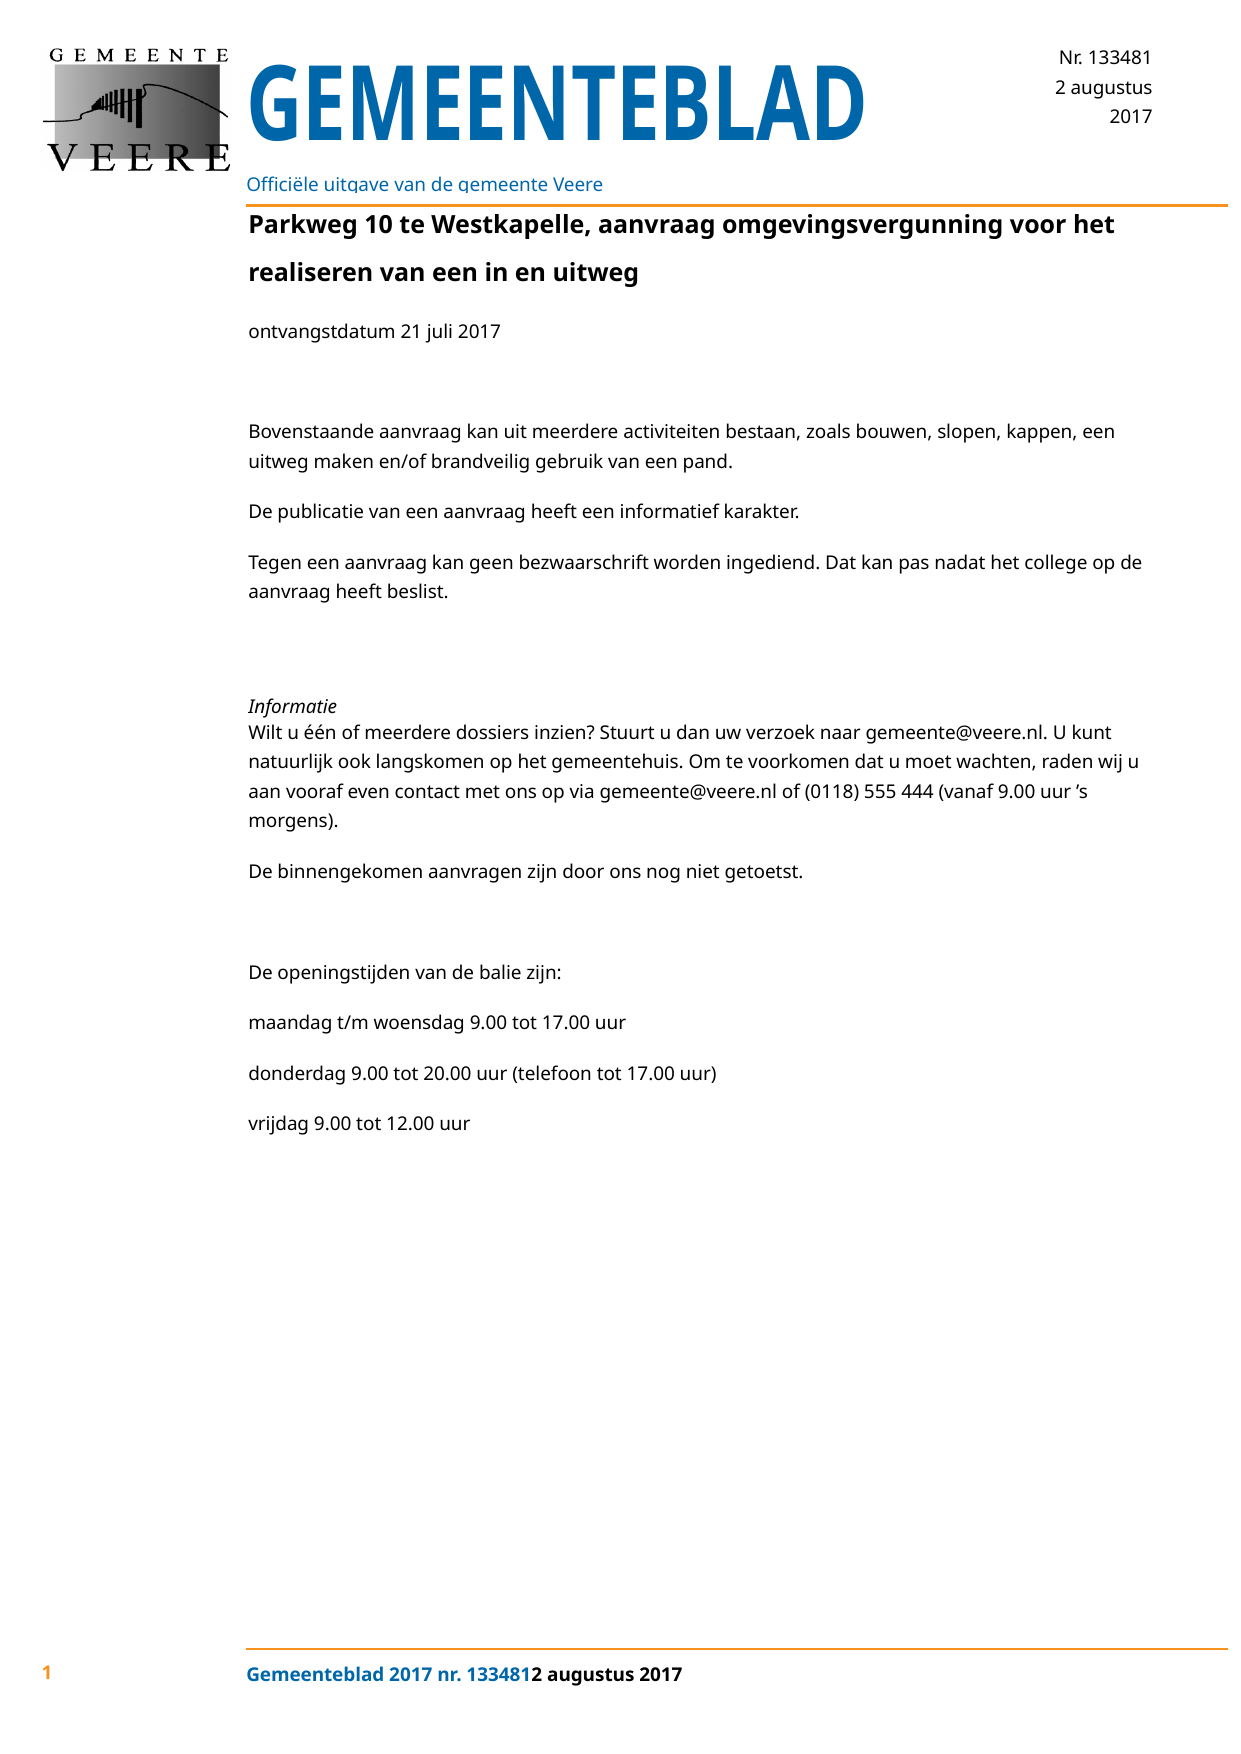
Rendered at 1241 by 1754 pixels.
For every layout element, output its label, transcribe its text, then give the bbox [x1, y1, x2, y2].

text Informatie [248, 693, 1152, 719]
text De openingstijden van de balie zijn: [248, 959, 1152, 984]
text maandag t/m woensdag 9.00 tot 17.00 uur [248, 1009, 1152, 1035]
text ontvangstdatum 21 juli 2017 [248, 318, 1152, 344]
text vrijdag 9.00 tot 12.00 uur [248, 1110, 1152, 1136]
text De publicatie van een aanvraag heeft een informatief karakter. [248, 499, 1152, 524]
picture [41, 47, 231, 172]
text De binnengekomen aanvragen zijn door ons nog niet getoetst. [248, 858, 1152, 884]
text donderdag 9.00 tot 20.00 uur (telefoon tot 17.00 uur) [248, 1060, 1152, 1085]
text Wilt u één of meerdere dossiers inzien? Stuurt u dan uw verzoek naar gemeente@veere.nl. U kunt natuurlijk ook langskomen op het gemeentehuis. Om te voorkomen dat u moet wachten, raden wij u aan vooraf even contact met ons op via gemeente@veere.nl of (0118) 555 444 (vanaf 9.00 uur ’s morgens). [248, 719, 1152, 833]
text Parkweg 10 te Westkapelle, aanvraag omgevingsvergunning voor het realiseren van een in en uitweg [248, 207, 1152, 288]
text Bovenstaande aanvraag kan uit meerdere activiteiten bestaan, zoals bouwen, slopen, kappen, een uitweg maken en/of brandveilig gebruik van een pand. [248, 419, 1152, 474]
text Tegen een aanvraag kan geen bezwaarschrift worden ingediend. Dat kan pas nadat het college op de aanvraag heeft beslist. [248, 549, 1152, 604]
